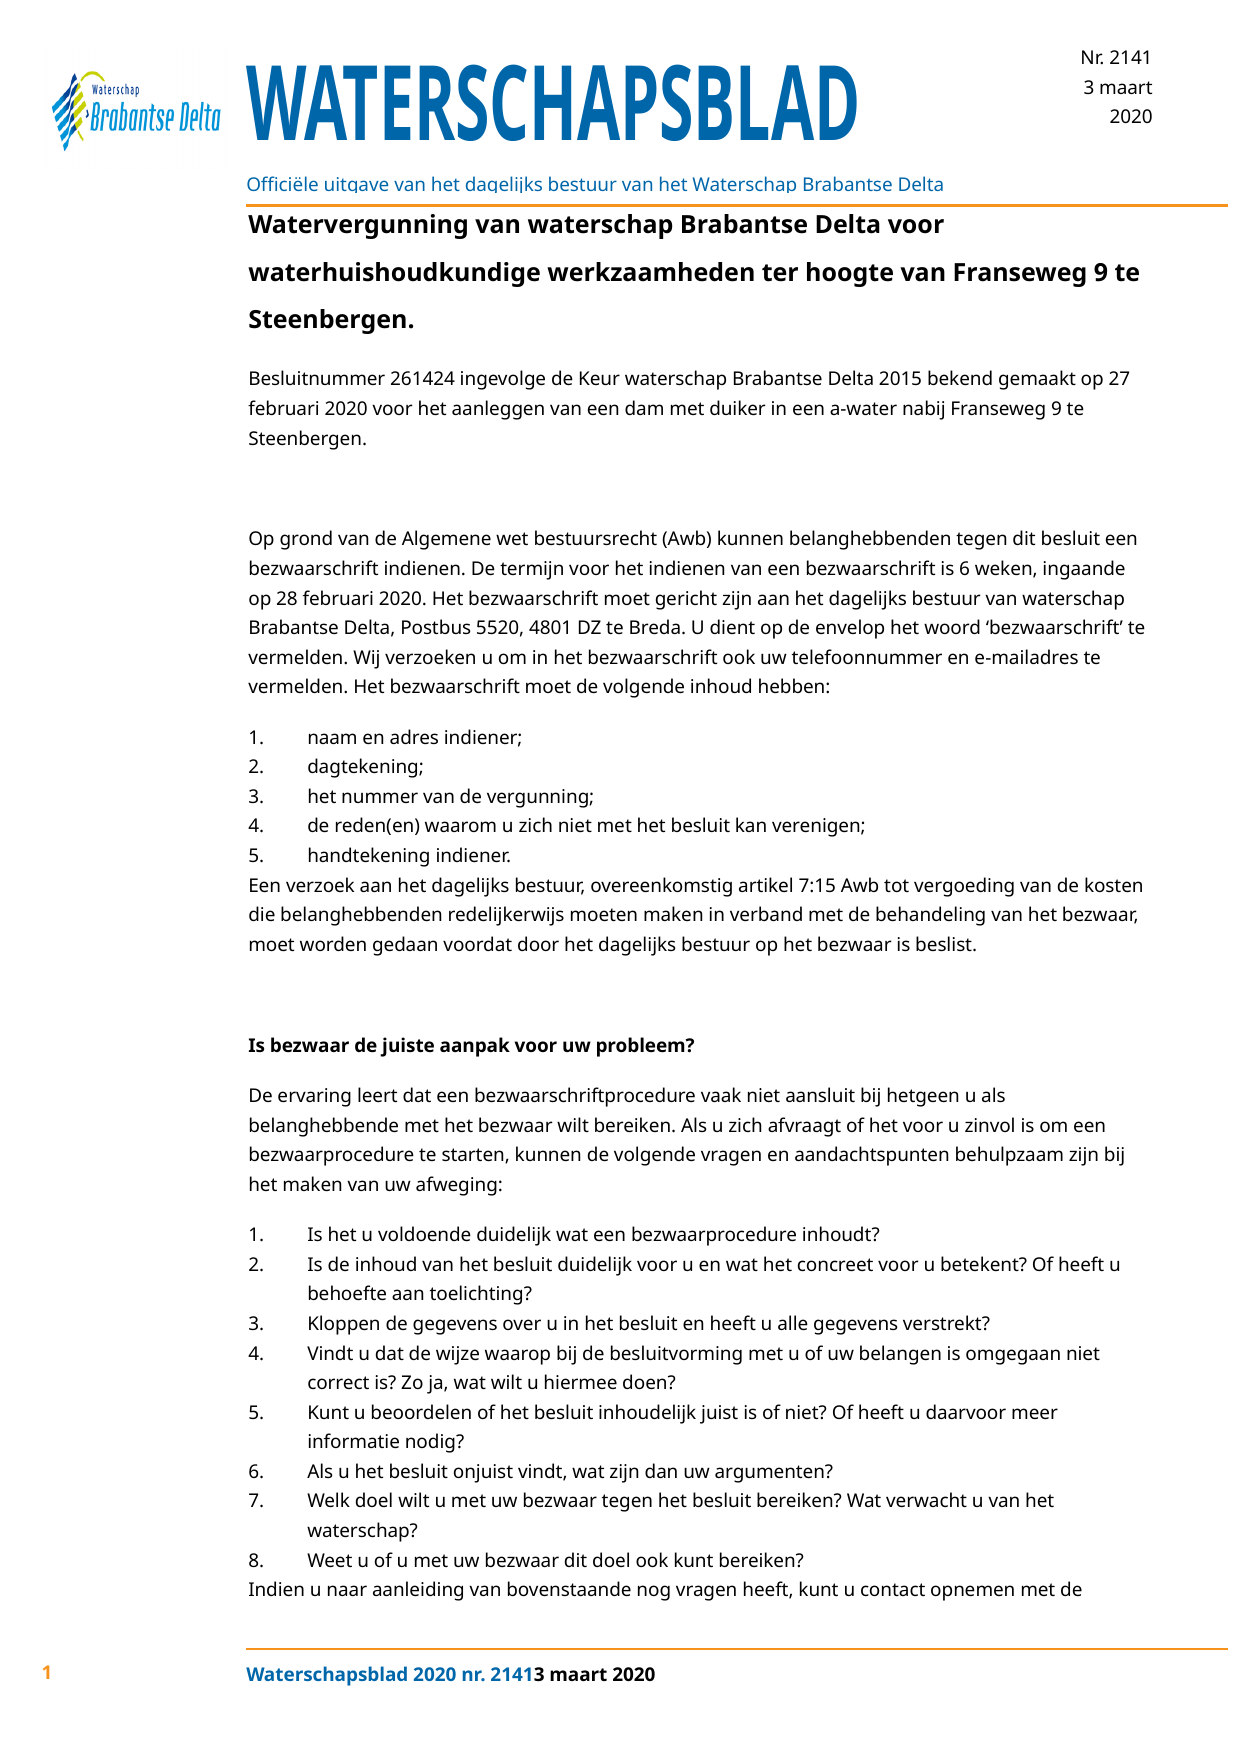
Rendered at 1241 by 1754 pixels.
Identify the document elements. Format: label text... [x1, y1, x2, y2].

list Weet u of u met uw bezwaar dit doel ook kunt bereiken? [248, 1547, 1152, 1572]
list dagtekening; [248, 753, 1152, 779]
list Is het u voldoende duidelijk wat een bezwaarprocedure inhoudt? [248, 1221, 1152, 1247]
text De ervaring leert dat een bezwaarschriftprocedure vaak niet aansluit bij hetgeen u als belanghebbende met het bezwaar wilt bereiken. Als u zich afvraagt of het voor u zinvol is om een bezwaarprocedure te starten, kunnen de volgende vragen en aandachtspunten behulpzaam zijn bij het maken van uw afweging: [248, 1082, 1152, 1197]
text Is bezwaar de juiste aanpak voor uw probleem? [248, 1032, 1152, 1057]
list Welk doel wilt u met uw bezwaar tegen het besluit bereiken? Wat verwacht u van het waterschap? [248, 1488, 1152, 1543]
list het nummer van de vergunning; [248, 783, 1152, 809]
list Vindt u dat de wijze waarop bij de besluitvorming met u of uw belangen is omgegaan niet correct is? Zo ja, wat wilt u hiermee doen? [248, 1340, 1152, 1395]
list de reden(en) waarom u zich niet met het besluit kan verenigen; [248, 813, 1152, 838]
list naam en adres indiener; [248, 724, 1152, 749]
picture [41, 47, 231, 172]
list Kunt u beoordelen of het besluit inhoudelijk juist is of niet? Of heeft u daarvoor meer informatie nodig? [248, 1399, 1152, 1454]
text Besluitnummer 261424 ingevolge de Keur waterschap Brabantse Delta 2015 bekend gemaakt op 27 februari 2020 voor het aanleggen van een dam met duiker in een a-water nabij Franseweg 9 te Steenbergen. [248, 366, 1152, 450]
list handtekening indiener. [248, 842, 1152, 868]
text Op grond van de Algemene wet bestuursrecht (Awb) kunnen belanghebbenden tegen dit besluit een bezwaarschrift indienen. De termijn voor het indienen van een bezwaarschrift is 6 weken, ingaande op 28 februari 2020. Het bezwaarschrift moet gericht zijn aan het dagelijks bestuur van waterschap Brabantse Delta, Postbus 5520, 4801 DZ te Breda. U dient op de envelop het woord ‘bezwaarschrift’ te vermelden. Wij verzoeken u om in het bezwaarschrift ook uw telefoonnummer en e‑mailadres te vermelden. Het bezwaarschrift moet de volgende inhoud hebben: [248, 526, 1152, 699]
list Is de inhoud van het besluit duidelijk voor u en wat het concreet voor u betekent? Of heeft u behoefte aan toelichting? [248, 1251, 1152, 1306]
list Als u het besluit onjuist vindt, wat zijn dan uw argumenten? [248, 1458, 1152, 1484]
text Watervergunning van waterschap Brabantse Delta voor waterhuishoudkundige werkzaamheden ter hoogte van Franseweg 9 te Steenbergen. [248, 207, 1152, 336]
text Indien u naar aanleiding van bovenstaande nog vragen heeft, kunt u contact opnemen met de [248, 1576, 1152, 1602]
list Kloppen de gegevens over u in het besluit en heeft u alle gegevens verstrekt? [248, 1310, 1152, 1336]
text Een verzoek aan het dagelijks bestuur, overeenkomstig artikel 7:15 Awb tot vergoeding van de kosten die belanghebbenden redelijkerwijs moeten maken in verband met de behandeling van het bezwaar, moet worden gedaan voordat door het dagelijks bestuur op het bezwaar is beslist. [248, 872, 1152, 957]
